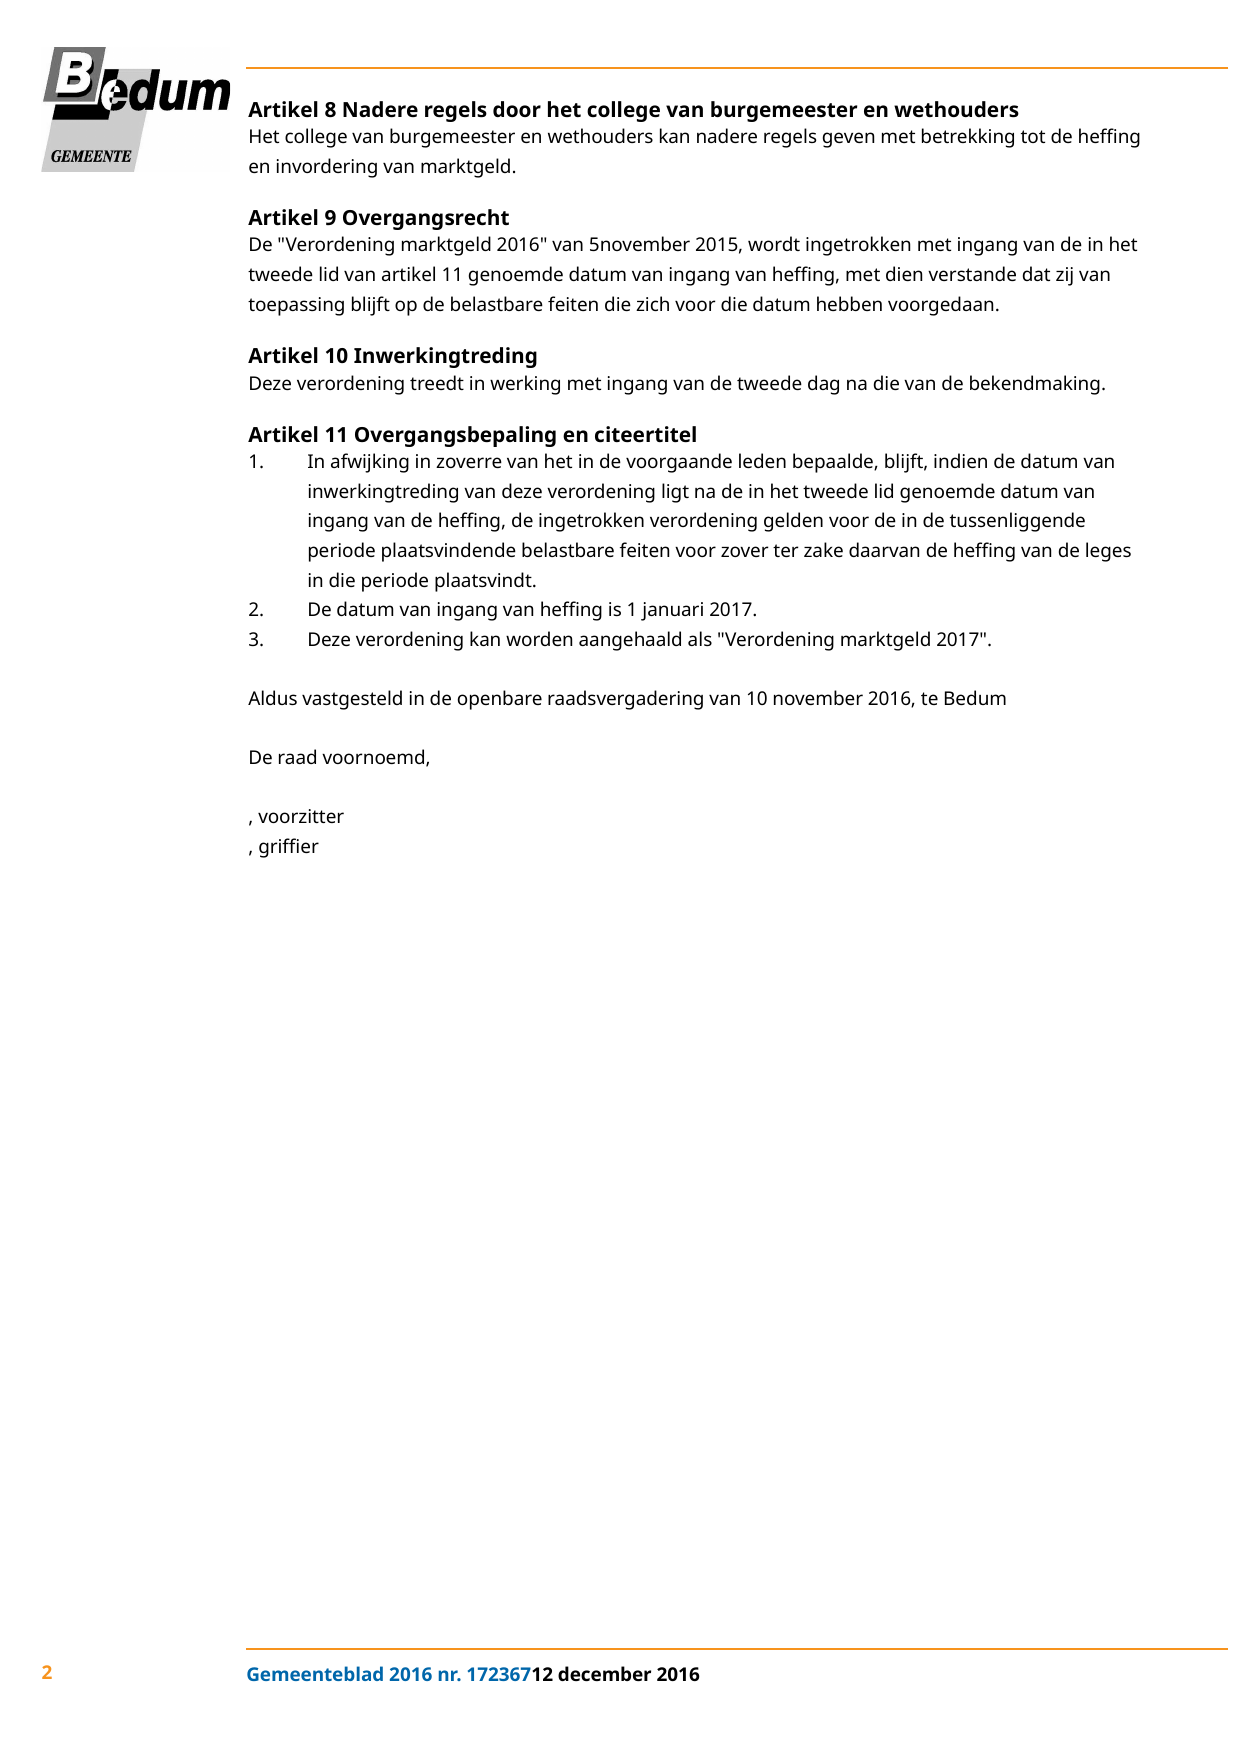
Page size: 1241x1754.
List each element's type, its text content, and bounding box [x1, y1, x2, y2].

text , griffier [248, 833, 1152, 859]
text De "Verordening marktgeld 2016" van 5november 2015, wordt ingetrokken met ingang van de in het tweede lid van artikel 11 genoemde datum van ingang van heffing, met dien verstande dat zij van toepassing blijft op de belastbare feiten die zich voor die datum hebben voorgedaan. [248, 232, 1152, 317]
text Artikel 11 Overgangsbepaling en citeertitel [248, 420, 1152, 448]
list In afwijking in zoverre van het in de voorgaande leden bepaalde, blijft, indien de datum van inwerkingtreding van deze verordening ligt na de in het tweede lid genoemde datum van ingang van de heffing, de ingetrokken verordening gelden voor de in de tussenliggende periode plaatsvindende belastbare feiten voor zover ter zake daarvan de heffing van de leges in die periode plaatsvindt. [248, 448, 1152, 593]
text Aldus vastgesteld in de openbare raadsvergadering van 10 november 2016, te Bedum [248, 685, 1152, 711]
picture [41, 47, 231, 172]
text , voorzitter [248, 803, 1152, 829]
list Deze verordening kan worden aangehaald als "Verordening marktgeld 2017". [248, 626, 1152, 652]
text Deze verordening treedt in werking met ingang van de tweede dag na die van de bekendmaking. [248, 370, 1152, 395]
text De raad voornoemd, [248, 744, 1152, 770]
text Artikel 9 Overgangsrecht [248, 203, 1152, 232]
text Artikel 8 Nadere regels door het college van burgemeester en wethouders [248, 95, 1152, 123]
list De datum van ingang van heffing is 1 januari 2017. [248, 596, 1152, 622]
text Artikel 10 Inwerkingtreding [248, 341, 1152, 370]
text Het college van burgemeester en wethouders kan nadere regels geven met betrekking tot de heffing en invordering van marktgeld. [248, 123, 1152, 178]
